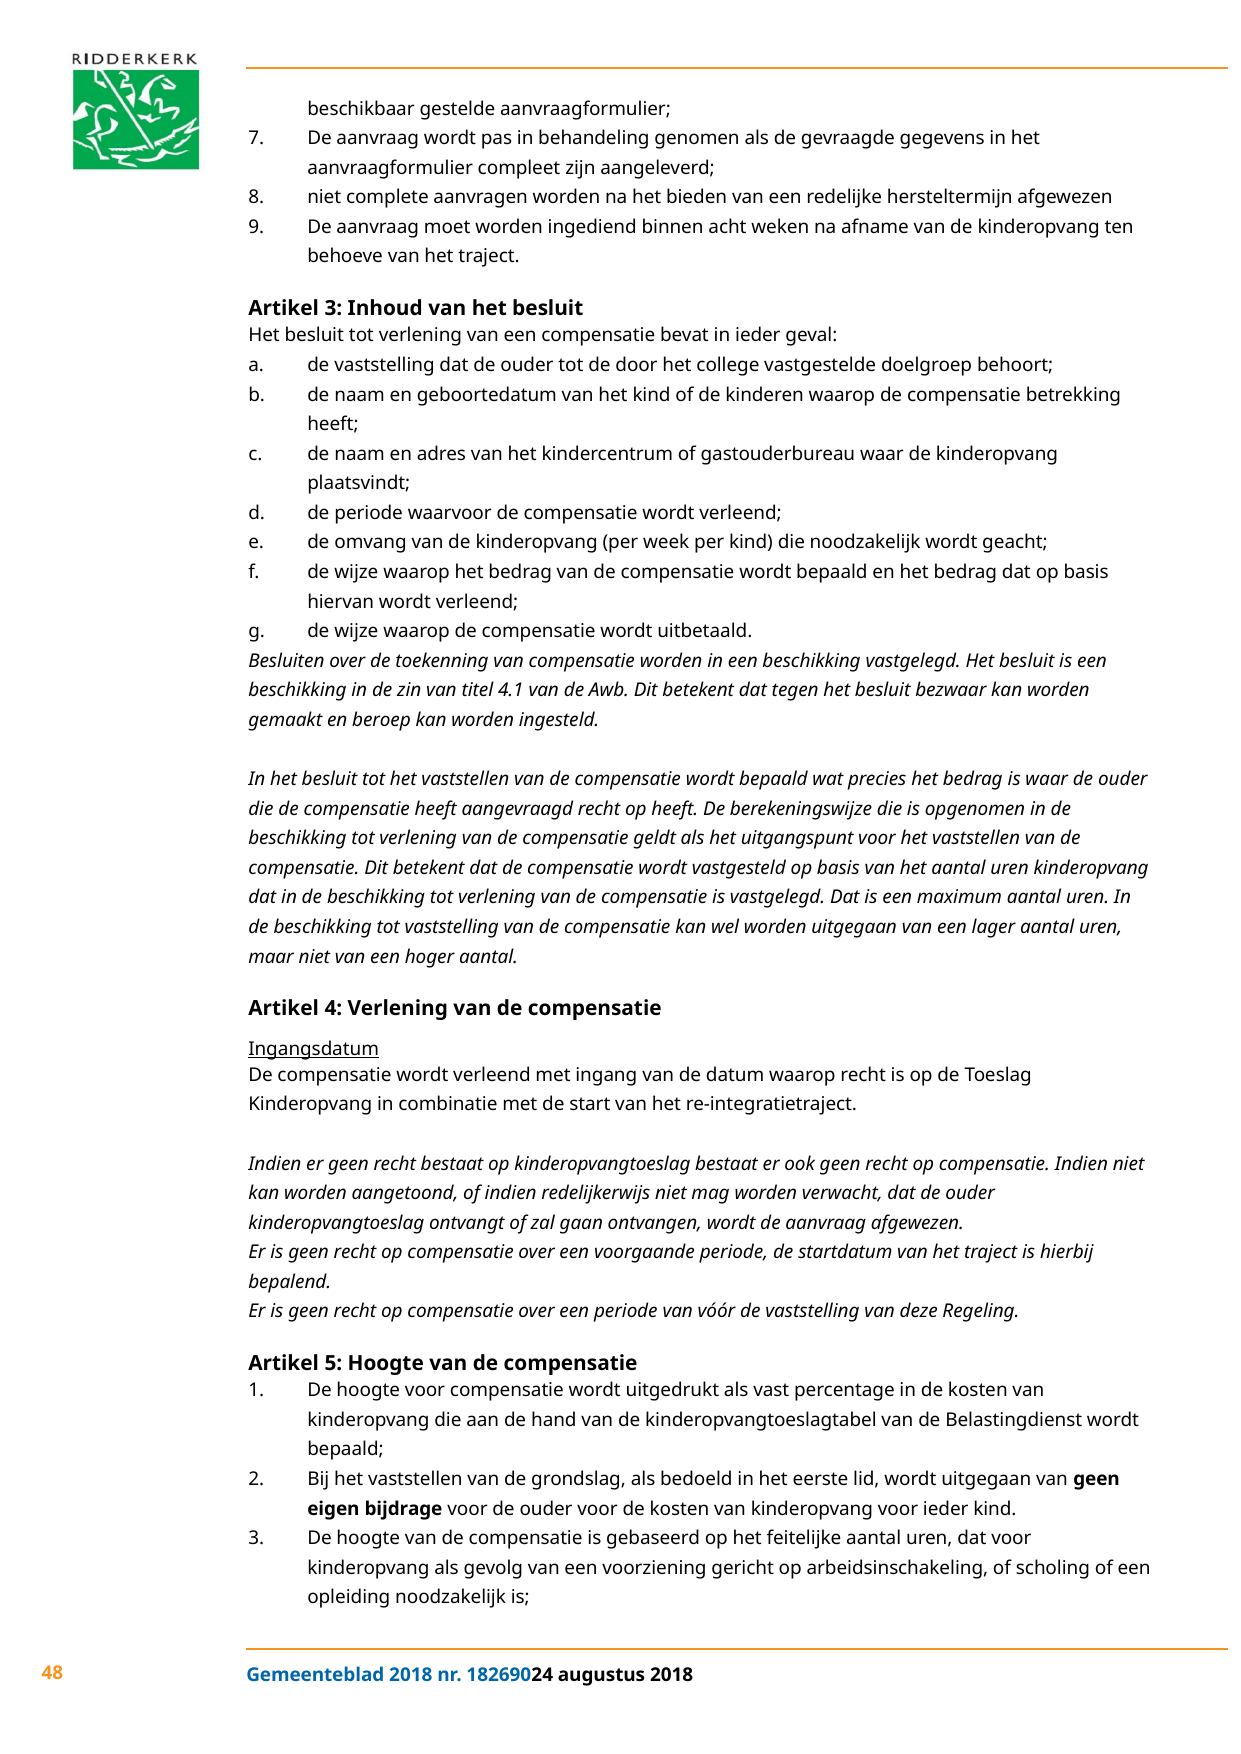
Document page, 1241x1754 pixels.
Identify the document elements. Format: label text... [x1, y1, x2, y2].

list de wijze waarop het bedrag van de compensatie wordt bepaald en het bedrag dat op basis hiervan wordt verleend; [248, 558, 1152, 613]
list de naam en adres van het kindercentrum of gastouderbureau waar de kinderopvang plaatsvindt; [248, 440, 1152, 495]
text Artikel 5: Hoogte van de compensatie [248, 1348, 1152, 1376]
list Bij het vaststellen van de grondslag, als bedoeld in het eerste lid, wordt uitgegaan van geen eigen bijdrage voor de ouder voor de kosten van kinderopvang voor ieder kind. [248, 1465, 1152, 1521]
list De hoogte voor compensatie wordt uitgedrukt als vast percentage in de kosten van kinderopvang die aan de hand van de kinderopvangtoeslagtabel van de Belastingdienst wordt bepaald; [248, 1376, 1152, 1461]
text Artikel 4: Verlening van de compensatie [248, 993, 1152, 1022]
list de vaststelling dat de ouder tot de door het college vastgestelde doelgroep behoort; [248, 351, 1152, 377]
list de omvang van de kinderopvang (per week per kind) die noodzakelijk wordt geacht; [248, 529, 1152, 554]
list de wijze waarop de compensatie wordt uitbetaald. [248, 617, 1152, 643]
list niet complete aanvragen worden na het bieden van een redelijke hersteltermijn afgewezen [248, 183, 1152, 209]
text De compensatie wordt verleend met ingang van de datum waarop recht is op de Toeslag Kinderopvang in combinatie met de start van het re-integratietraject. [248, 1061, 1152, 1116]
list de naam en geboortedatum van het kind of de kinderen waarop de compensatie betrekking heeft; [248, 381, 1152, 436]
text Indien er geen recht bestaat op kinderopvangtoeslag bestaat er ook geen recht op compensatie. Indien niet kan worden aangetoond, of indien redelijkerwijs niet mag worden verwacht, dat de ouder kinderopvangtoeslag ontvangt of zal gaan ontvangen, wordt de aanvraag afgewezen. [248, 1150, 1152, 1234]
text Ingangsdatum [248, 1035, 1152, 1061]
text In het besluit tot het vaststellen van de compensatie wordt bepaald wat precies het bedrag is waar de ouder die de compensatie heeft aangevraagd recht op heeft. De berekeningswijze die is opgenomen in de beschikking tot verlening van de compensatie geldt als het uitgangspunt voor het vaststellen van de compensatie. Dit betekent dat de compensatie wordt vastgesteld op basis van het aantal uren kinderopvang dat in de beschikking tot verlening van de compensatie is vastgelegd. Dat is een maximum aantal uren. In de beschikking tot vaststelling van de compensatie kan wel worden uitgegaan van een lager aantal uren, maar niet van een hoger aantal. [248, 765, 1152, 968]
text Er is geen recht op compensatie over een periode van vóór de vaststelling van deze Regeling. [248, 1298, 1152, 1323]
list de periode waarvoor de compensatie wordt verleend; [248, 499, 1152, 525]
text Artikel 3: Inhoud van het besluit [248, 293, 1152, 322]
picture [41, 47, 231, 172]
text Besluiten over de toekenning van compensatie worden in een beschikking vastgelegd. Het besluit is een beschikking in de zin van titel 4.1 van de Awb. Dit betekent dat tegen het besluit bezwaar kan worden gemaakt en beroep kan worden ingesteld. [248, 647, 1152, 732]
list De aanvraag moet worden ingediend binnen acht weken na afname van de kinderopvang ten behoeve van het traject. [248, 213, 1152, 268]
list beschikbaar gestelde aanvraagformulier; [248, 95, 1152, 121]
text Het besluit tot verlening van een compensatie bevat in ieder geval: [248, 322, 1152, 347]
text Er is geen recht op compensatie over een voorgaande periode, de startdatum van het traject is hierbij bepalend. [248, 1238, 1152, 1294]
list De aanvraag wordt pas in behandeling genomen als de gevraagde gegevens in het aanvraagformulier compleet zijn aangeleverd; [248, 124, 1152, 180]
list De hoogte van de compensatie is gebaseerd op het feitelijke aantal uren, dat voor kinderopvang als gevolg van een voorziening gericht op arbeidsinschakeling, of scholing of een opleiding noodzakelijk is; [248, 1524, 1152, 1609]
